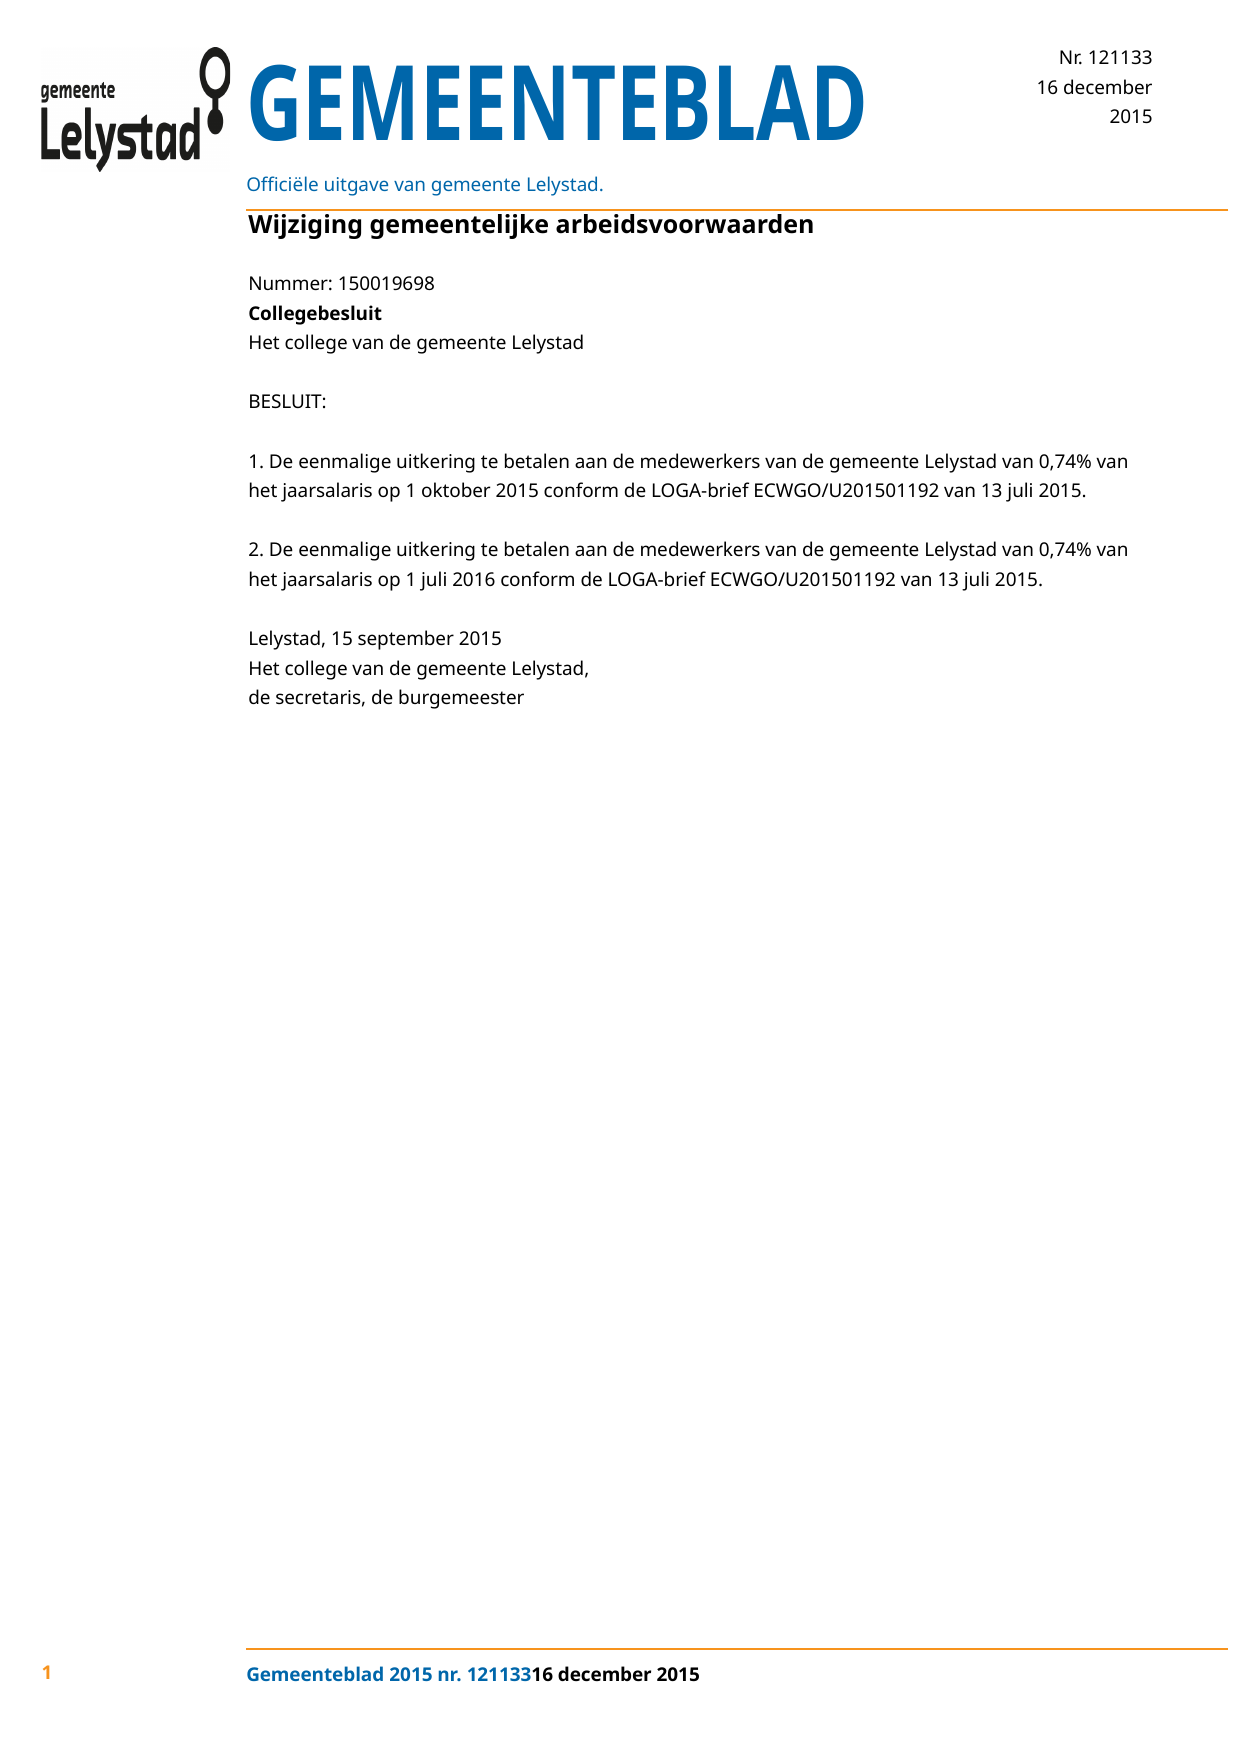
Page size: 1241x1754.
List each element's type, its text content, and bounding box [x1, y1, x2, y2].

picture [41, 47, 231, 172]
text 1. De eenmalige uitkering te betalen aan de medewerkers van de gemeente Lelystad van 0,74% van het jaarsalaris op 1 oktober 2015 conform de LOGA-brief ECWGO/U201501192 van 13 juli 2015. [248, 448, 1152, 503]
text de secretaris, de burgemeester [248, 684, 1152, 710]
text Nummer: 150019698 [248, 270, 1152, 296]
text 2. De eenmalige uitkering te betalen aan de medewerkers van de gemeente Lelystad van 0,74% van het jaarsalaris op 1 juli 2016 conform de LOGA-brief ECWGO/U201501192 van 13 juli 2015. [248, 537, 1152, 592]
text BESLUIT: [248, 389, 1152, 414]
text Wijziging gemeentelijke arbeidsvoorwaarden [248, 211, 1152, 241]
text Het college van de gemeente Lelystad [248, 329, 1152, 355]
text Collegebesluit [248, 300, 1152, 326]
text Het college van de gemeente Lelystad, [248, 655, 1152, 681]
text Lelystad, 15 september 2015 [248, 625, 1152, 651]
